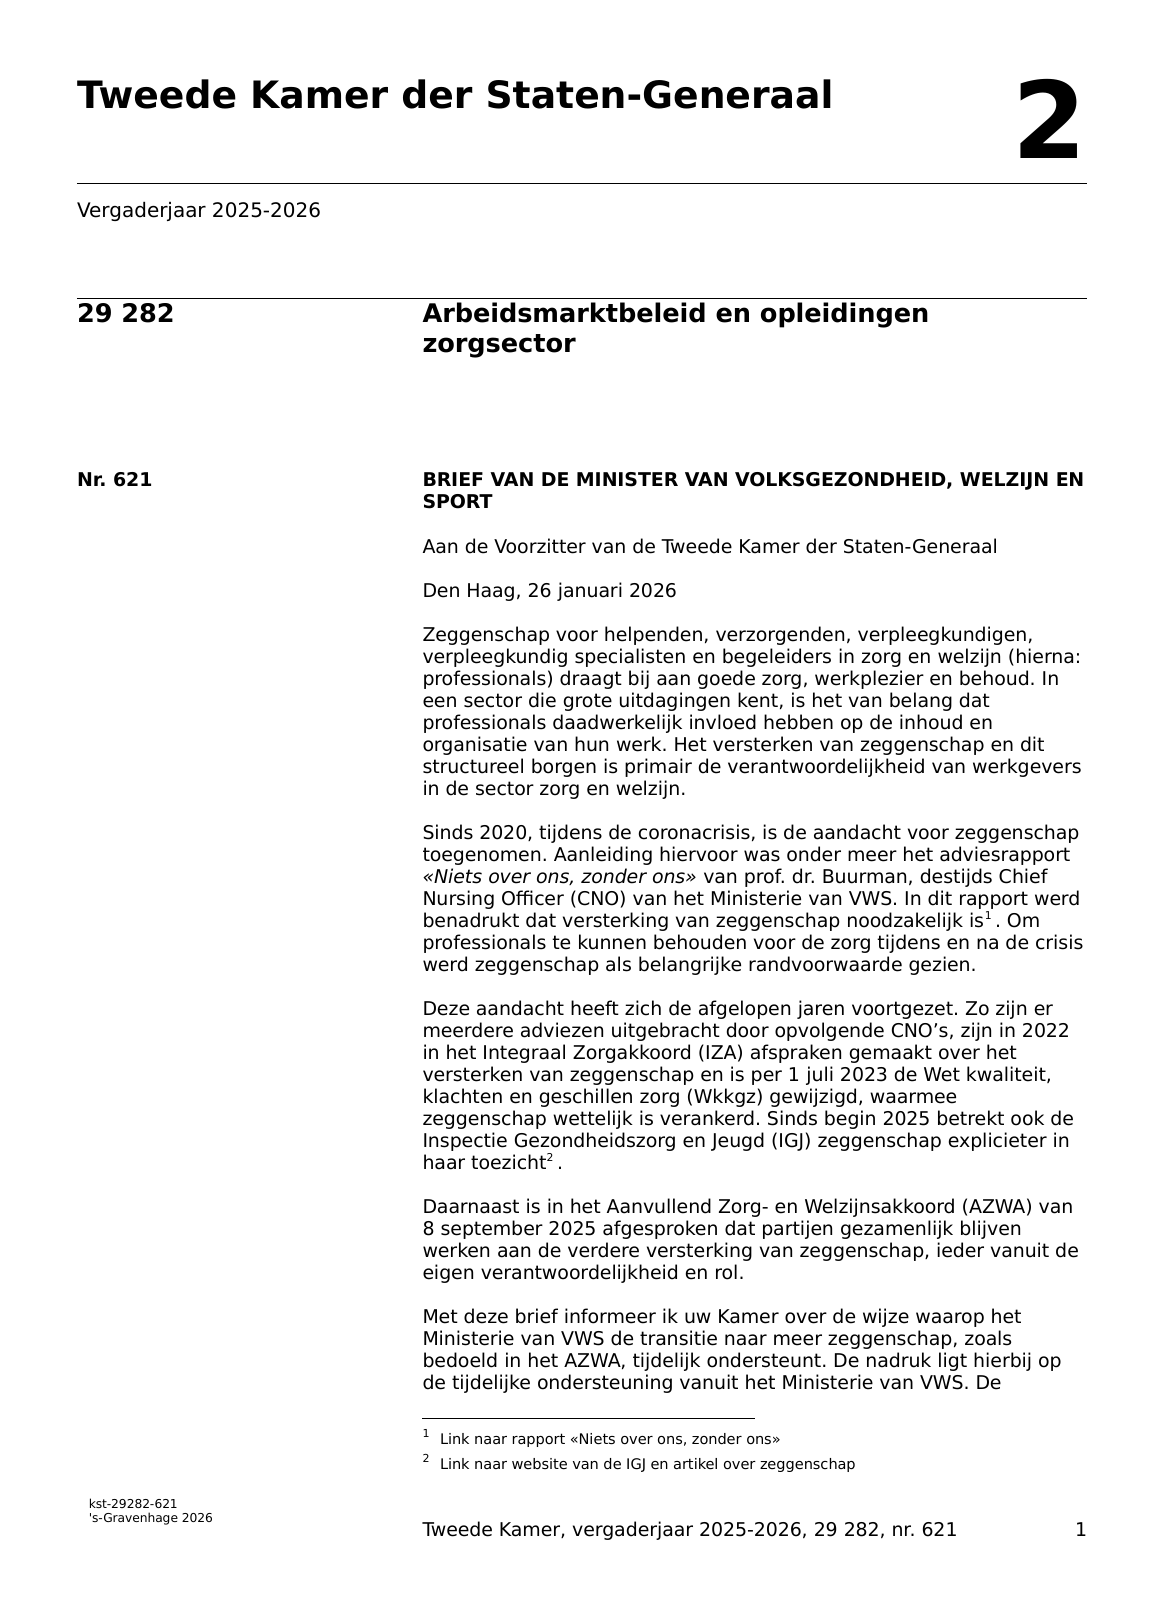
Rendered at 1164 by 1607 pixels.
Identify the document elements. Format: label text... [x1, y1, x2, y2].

table_header Tweede Kamer der Staten-Generaal [77, 59, 886, 183]
text Met deze brief informeer ik uw Kamer over de wijze waarop het Ministerie van VWS de transitie naar meer zeggenschap, zoals bedoeld in het AZWA, tijdelijk ondersteunt. De nadruk ligt hierbij op de tijdelijke ondersteuning vanuit het Ministerie van VWS. De [422, 1306, 1087, 1394]
text 's-Gravenhage 2026 [88, 1511, 323, 1525]
table_header 2 [886, 59, 1087, 183]
text Deze aandacht heeft zich de afgelopen jaren voortgezet. Zo zijn er meerdere adviezen uitgebracht door opvolgende CNO’s, zijn in 2022 in het Integraal Zorgakkoord (IZA) afspraken gemaakt over het versterken van zeggenschap en is per 1 juli 2023 de Wet kwaliteit, klachten en geschillen zorg (Wkkgz) gewijzigd, waarmee zeggenschap wettelijk is verankerd. Sinds begin 2025 betrekt ook de Inspectie Gezondheidszorg en Jeugd (IGJ) zeggenschap explicieter in haar toezicht. [422, 998, 1087, 1174]
text Daarnaast is in het Aanvullend Zorg- en Welzijnsakkoord (AZWA) van 8 september 2025 afgesproken dat partijen gezamenlijk blijven werken aan de verdere versterking van zeggenschap, ieder vanuit de eigen verantwoordelijkheid en rol. [422, 1196, 1087, 1284]
text Aan de Voorzitter van de Tweede Kamer der Staten-Generaal [422, 536, 1087, 557]
text Den Haag, 26 januari 2026 [422, 580, 1087, 602]
subtitle 29 282 Arbeidsmarktbeleid en opleidingen zorgsector [77, 299, 1087, 358]
table_cell Vergaderjaar 2025-2026 [77, 184, 1087, 298]
text Link naar website van de IGJ en artikel over zeggenschap [422, 1452, 1087, 1474]
text Link naar rapport «Niets over ons, zonder ons» [422, 1427, 1087, 1449]
subtitle Nr. 621 BRIEF VAN DE MINISTER VAN VOLKSGEZONDHEID, WELZIJN EN SPORT [77, 469, 1087, 513]
text Zeggenschap voor helpenden, verzorgenden, verpleegkundigen, verpleegkundig specialisten en begeleiders in zorg en welzijn (hierna: professionals) draagt bij aan goede zorg, werkplezier en behoud. In een sector die grote uitdagingen kent, is het van belang dat professionals daadwerkelijk invloed hebben op de inhoud en organisatie van hun werk. Het versterken van zeggenschap en dit structureel borgen is primair de verantwoordelijkheid van werkgevers in de sector zorg en welzijn. [422, 624, 1087, 800]
text kst-29282-621 [88, 1497, 323, 1511]
text Sinds 2020, tijdens de coronacrisis, is de aandacht voor zeggenschap toegenomen. Aanleiding hiervoor was onder meer het adviesrapport «Niets over ons, zonder ons» van prof. dr. Buurman, destijds Chief Nursing Officer (CNO) van het Ministerie van VWS. In dit rapport werd benadrukt dat versterking van zeggenschap noodzakelijk is. Om professionals te kunnen behouden voor de zorg tijdens en na de crisis werd zeggenschap als belangrijke randvoorwaarde gezien. [422, 822, 1087, 976]
